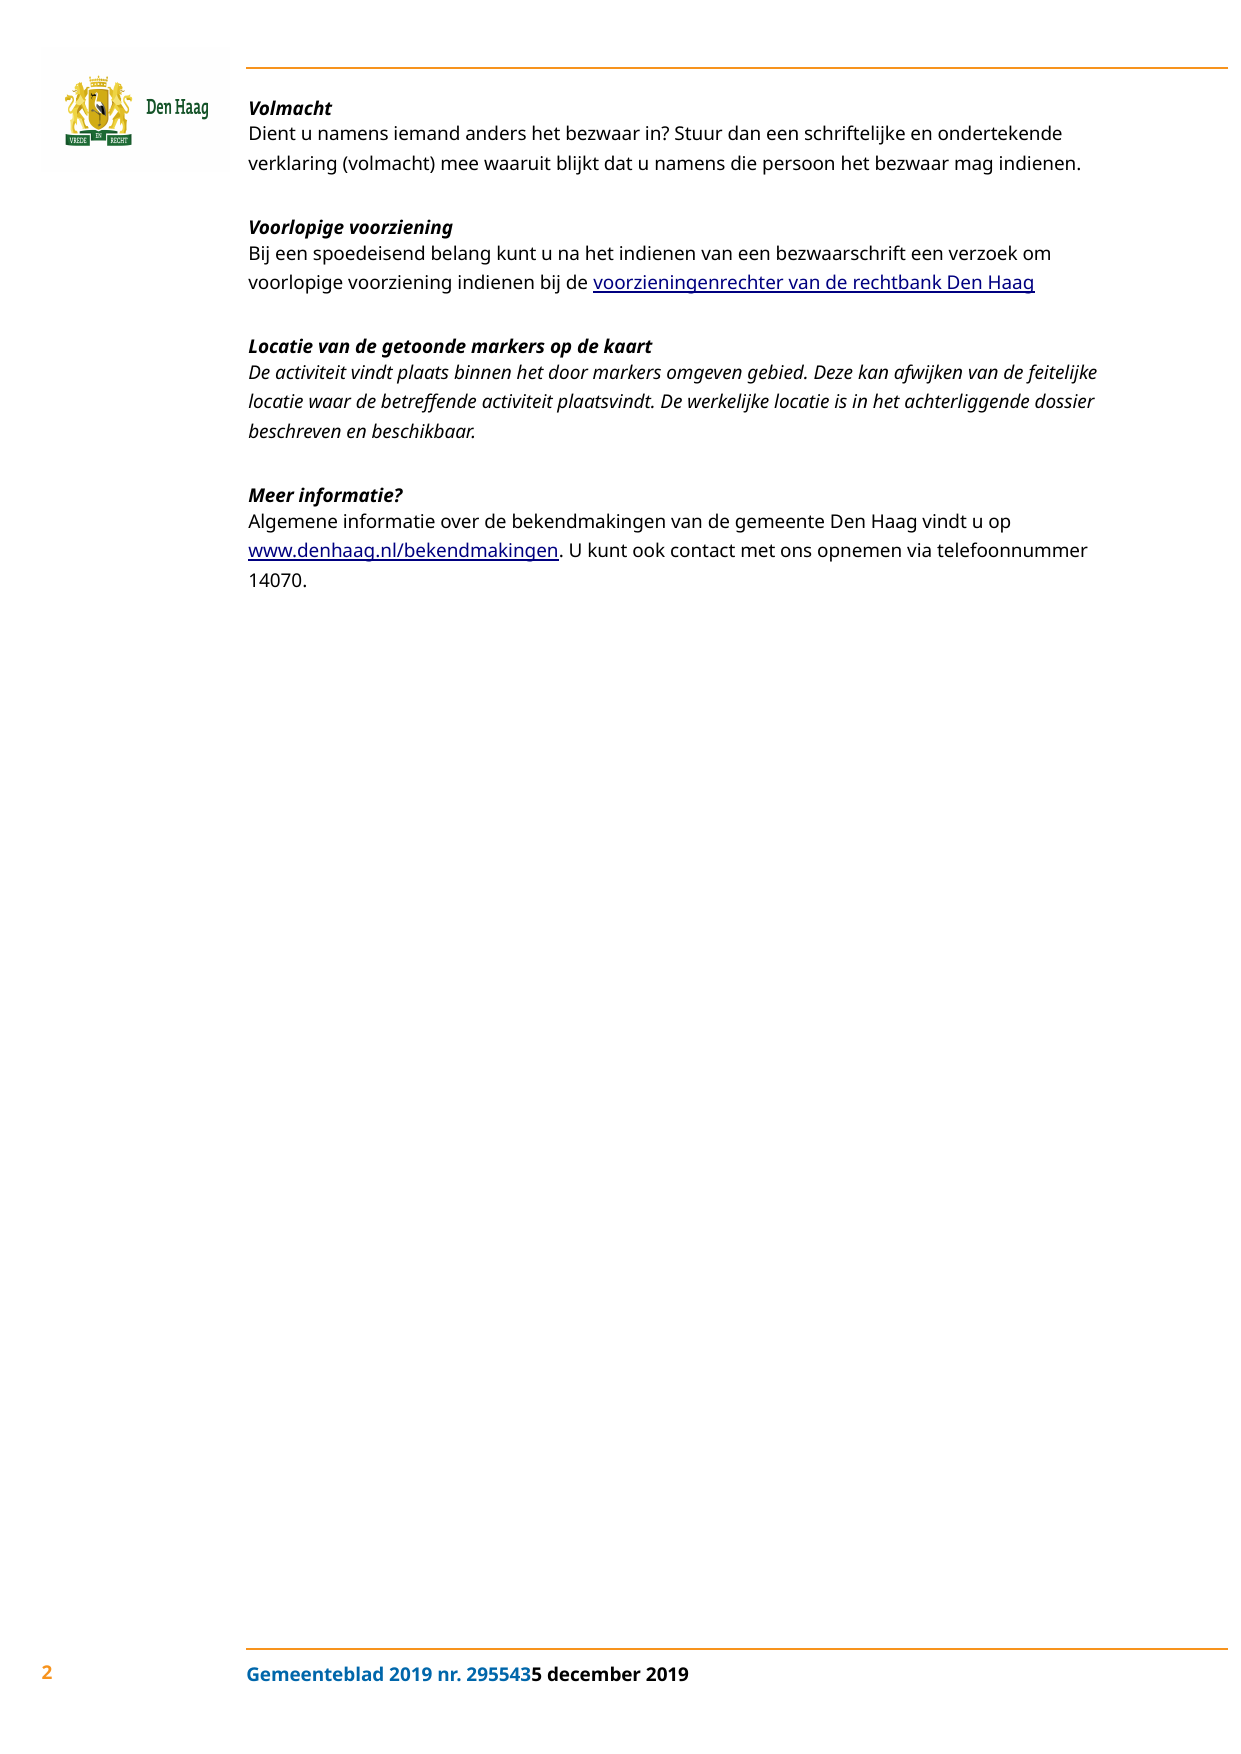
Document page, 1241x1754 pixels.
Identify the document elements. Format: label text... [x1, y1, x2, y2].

text Volmacht [248, 95, 1152, 121]
text Bij een spoedeisend belang kunt u na het indienen van een bezwaarschrift een verzoek om voorlopige voorziening indienen bij de voorzieningenrechter van de rechtbank Den Haag [248, 240, 1152, 295]
text De activiteit vindt plaats binnen het door markers omgeven gebied. Deze kan afwijken van de feitelijke locatie waar de betreffende activiteit plaatsvindt. De werkelijke locatie is in het achterliggende dossier beschreven en beschikbaar. [248, 359, 1152, 444]
picture [41, 47, 231, 172]
text Meer informatie? [248, 482, 1152, 508]
text Locatie van de getoonde markers op de kaart [248, 333, 1152, 359]
text Dient u namens iemand anders het bezwaar in? Stuur dan een schriftelijke en ondertekende verklaring (volmacht) mee waaruit blijkt dat u namens die persoon het bezwaar mag indienen. [248, 121, 1152, 176]
text Voorlopige voorziening [248, 214, 1152, 240]
text Algemene informatie over de bekendmakingen van de gemeente Den Haag vindt u op www.denhaag.nl/bekendmakingen. U kunt ook contact met ons opnemen via telefoonnummer 14070. [248, 508, 1152, 593]
